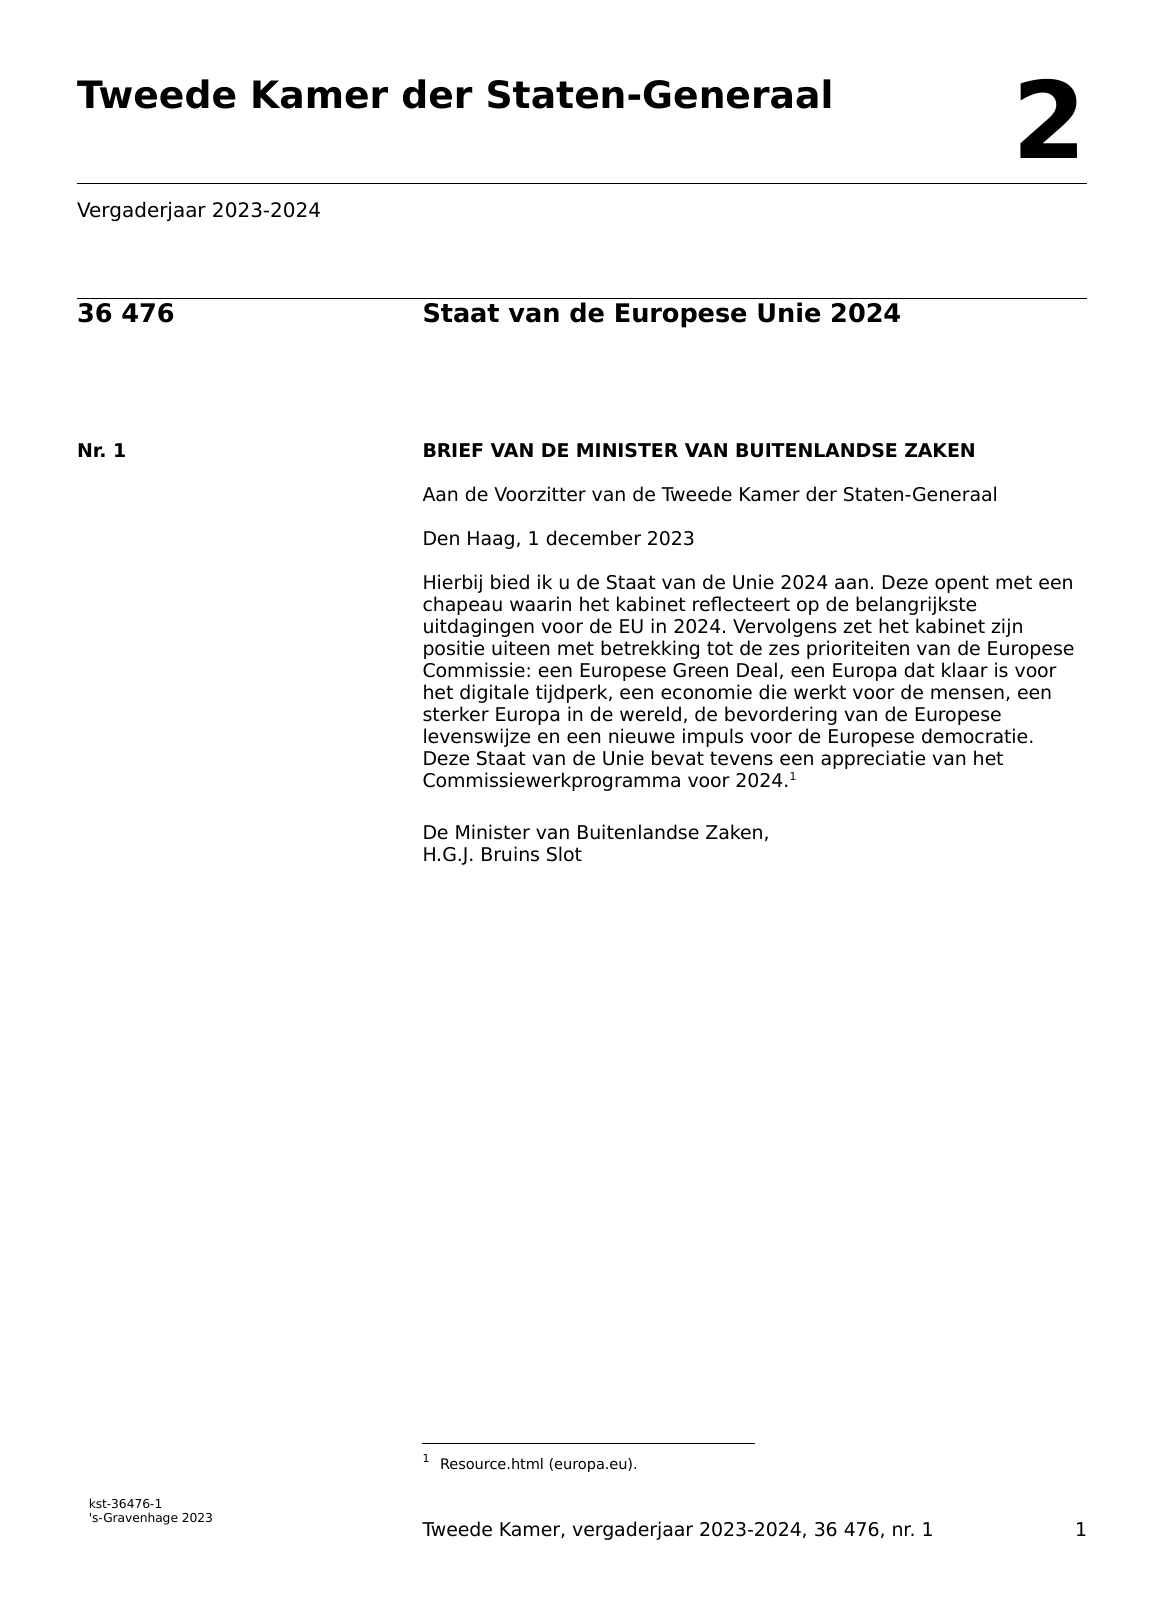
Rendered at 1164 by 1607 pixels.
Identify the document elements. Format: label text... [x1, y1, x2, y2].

text Aan de Voorzitter van de Tweede Kamer der Staten-Generaal [422, 484, 1087, 506]
text Hierbij bied ik u de Staat van de Unie 2024 aan. Deze opent met een chapeau waarin het kabinet reflecteert op de belangrijkste uitdagingen voor de EU in 2024. Vervolgens zet het kabinet zijn positie uiteen met betrekking tot de zes prioriteiten van de Europese Commissie: een Europese Green Deal, een Europa dat klaar is voor het digitale tijdperk, een economie die werkt voor de mensen, een sterker Europa in de wereld, de bevordering van de Europese levenswijze en een nieuwe impuls voor de Europese democratie. Deze Staat van de Unie bevat tevens een appreciatie van het Commissiewerkprogramma voor 2024. [422, 572, 1087, 792]
text Den Haag, 1 december 2023 [422, 528, 1087, 550]
table_cell Vergaderjaar 2023-2024 [77, 184, 1087, 298]
text De Minister van Buitenlandse Zaken, H.G.J. Bruins Slot [422, 822, 1087, 866]
subtitle 36 476 Staat van de Europese Unie 2024 [77, 299, 1087, 329]
text kst-36476-1 [88, 1497, 323, 1511]
table_header 2 [886, 59, 1087, 183]
text 's-Gravenhage 2023 [88, 1511, 323, 1525]
table_header Tweede Kamer der Staten-Generaal [77, 59, 886, 183]
subtitle Nr. 1 BRIEF VAN DE MINISTER VAN BUITENLANDSE ZAKEN [77, 440, 1087, 462]
text Resource.html (europa.eu). [422, 1452, 1087, 1474]
